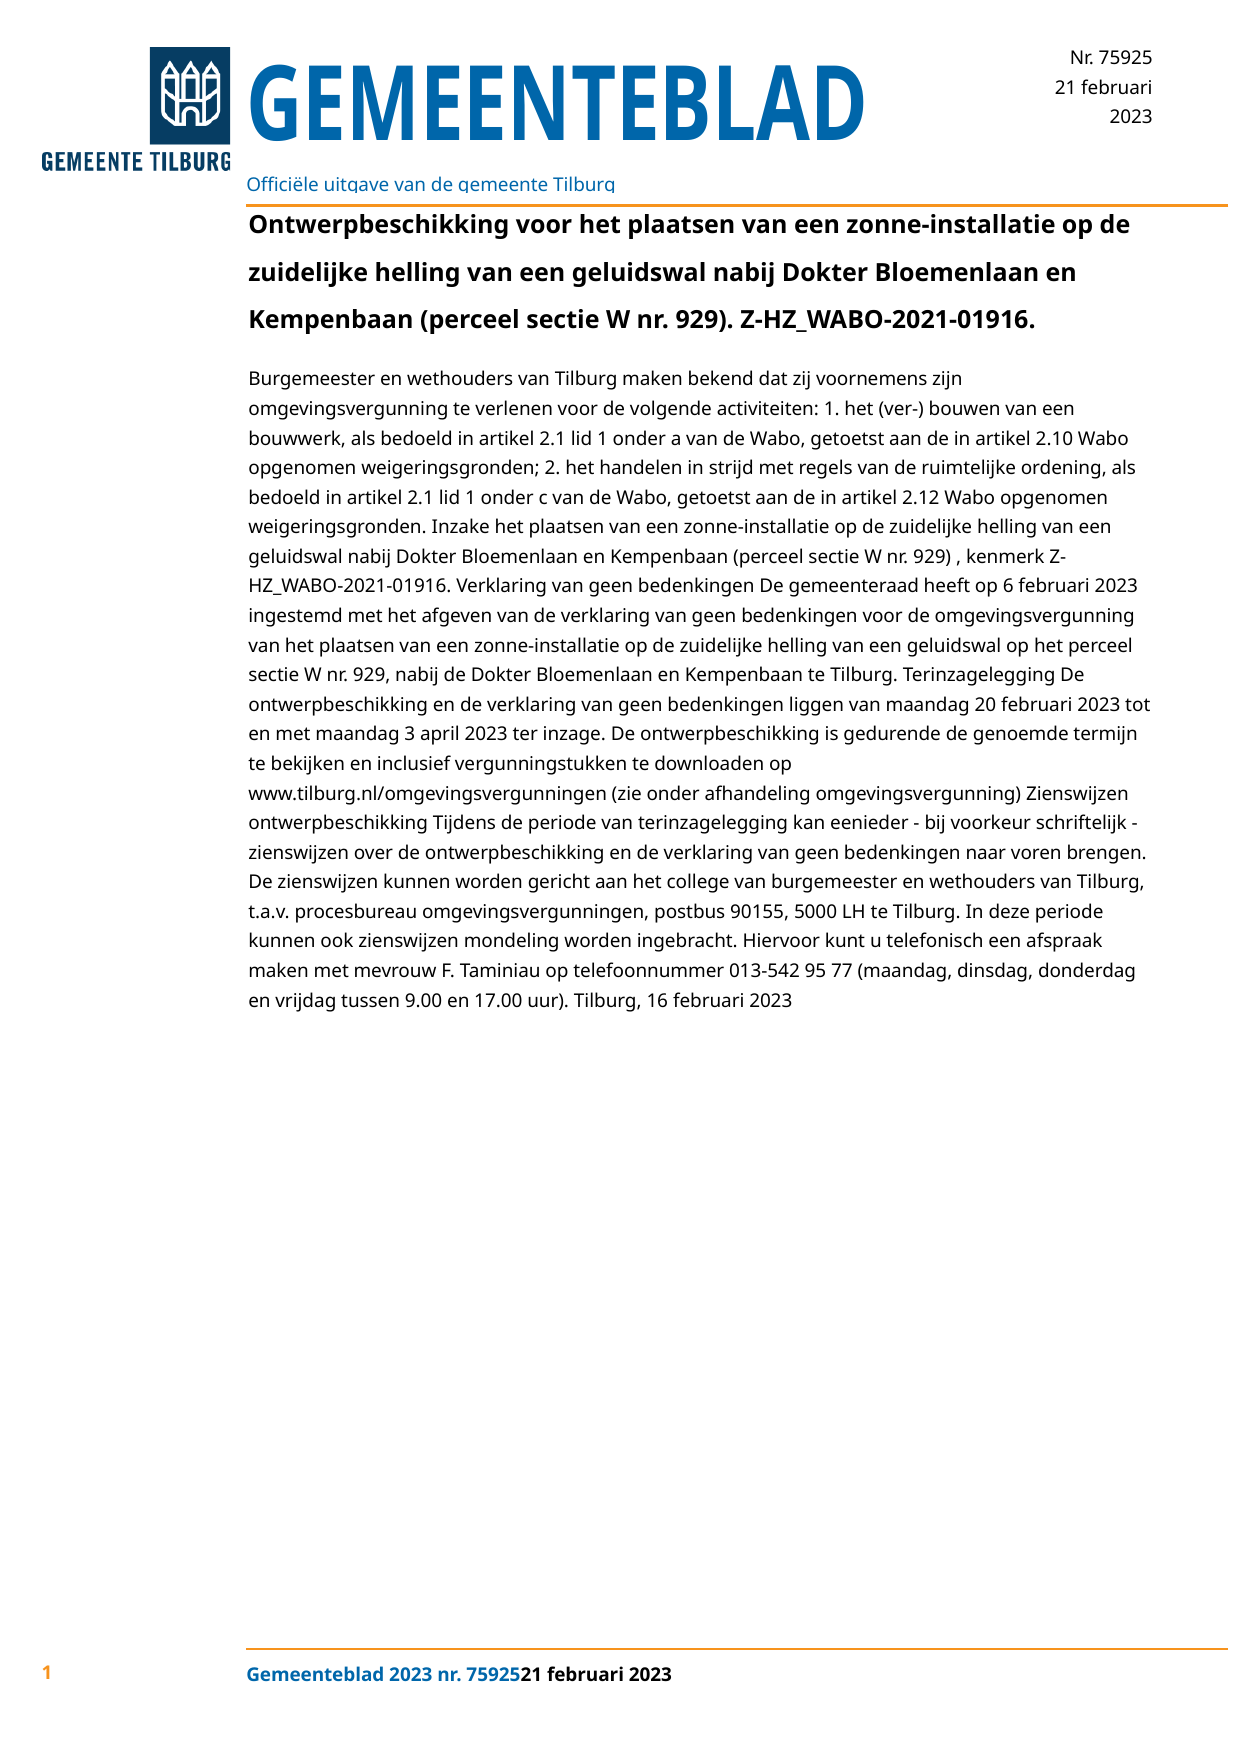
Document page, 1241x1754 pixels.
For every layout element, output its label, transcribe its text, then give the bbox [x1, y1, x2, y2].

picture [41, 47, 231, 172]
text Burgemeester en wethouders van Tilburg maken bekend dat zij voornemens zijn omgevingsvergunning te verlenen voor de volgende activiteiten: 1. het (ver-) bouwen van een bouwwerk, als bedoeld in artikel 2.1 lid 1 onder a van de Wabo, getoetst aan de in artikel 2.10 Wabo opgenomen weigeringsgronden; 2. het handelen in strijd met regels van de ruimtelijke ordening, als bedoeld in artikel 2.1 lid 1 onder c van de Wabo, getoetst aan de in artikel 2.12 Wabo opgenomen weigeringsgronden. Inzake het plaatsen van een zonne-installatie op de zuidelijke helling van een geluidswal nabij Dokter Bloemenlaan en Kempenbaan (perceel sectie W nr. 929) , kenmerk Z-HZ_WABO-2021-01916. Verklaring van geen bedenkingen De gemeenteraad heeft op 6 februari 2023 ingestemd met het afgeven van de verklaring van geen bedenkingen voor de omgevingsvergunning van het plaatsen van een zonne-installatie op de zuidelijke helling van een geluidswal op het perceel sectie W nr. 929, nabij de Dokter Bloemenlaan en Kempenbaan te Tilburg. Terinzagelegging De ontwerpbeschikking en de verklaring van geen bedenkingen liggen van maandag 20 februari 2023 tot en met maandag 3 april 2023 ter inzage. De ontwerpbeschikking is gedurende de genoemde termijn te bekijken en inclusief vergunningstukken te downloaden op www.tilburg.nl/omgevingsvergunningen (zie onder afhandeling omgevingsvergunning) Zienswijzen ontwerpbeschikking Tijdens de periode van terinzagelegging kan eenieder - bij voorkeur schriftelijk - zienswijzen over de ontwerpbeschikking en de verklaring van geen bedenkingen naar voren brengen. De zienswijzen kunnen worden gericht aan het college van burgemeester en wethouders van Tilburg, t.a.v. procesbureau omgevingsvergunningen, postbus 90155, 5000 LH te Tilburg. In deze periode kunnen ook zienswijzen mondeling worden ingebracht. Hiervoor kunt u telefonisch een afspraak maken met mevrouw F. Taminiau op telefoonnummer 013-542 95 77 (maandag, dinsdag, donderdag en vrijdag tussen 9.00 en 17.00 uur). Tilburg, 16 februari 2023 [248, 366, 1152, 1012]
text Ontwerpbeschikking voor het plaatsen van een zonne-installatie op de zuidelijke helling van een geluidswal nabij Dokter Bloemenlaan en Kempenbaan (perceel sectie W nr. 929). Z-HZ_WABO-2021-01916. [248, 207, 1152, 336]
